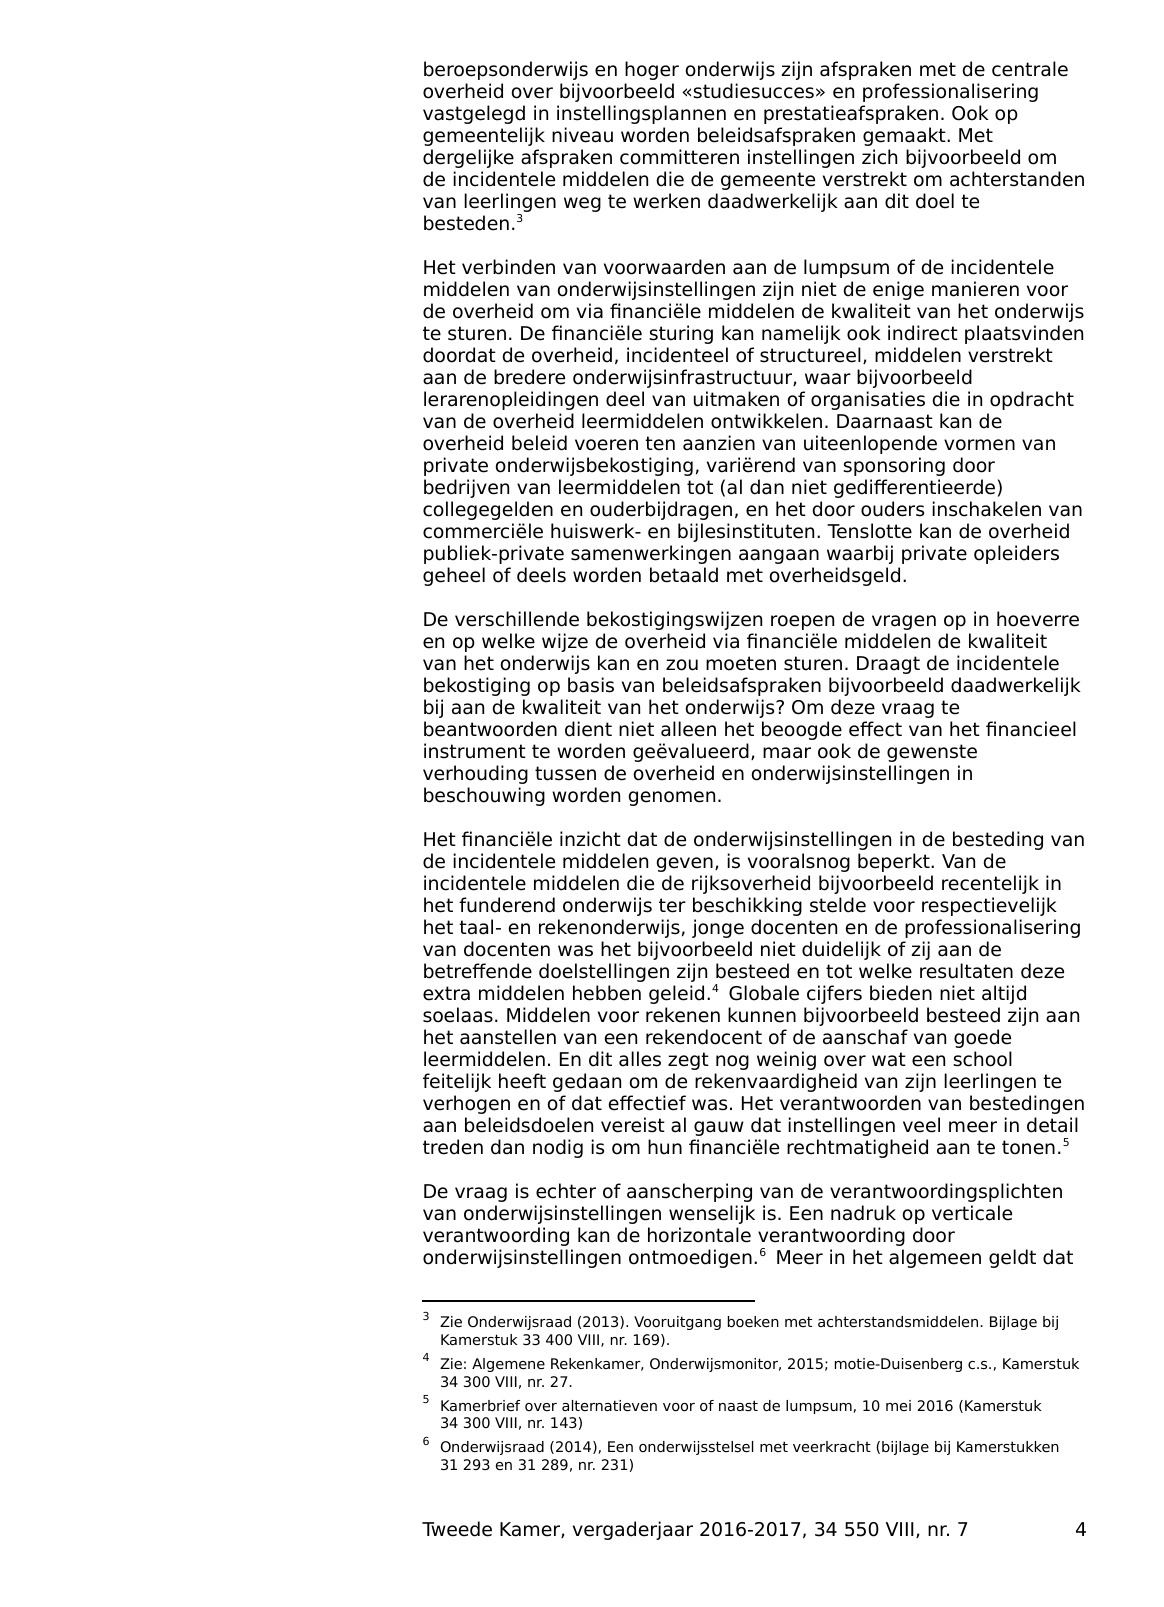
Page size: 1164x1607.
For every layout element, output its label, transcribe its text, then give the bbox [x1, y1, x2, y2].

text De verschillende bekostigingswijzen roepen de vragen op in hoeverre en op welke wijze de overheid via financiële middelen de kwaliteit van het onderwijs kan en zou moeten sturen. Draagt de incidentele bekostiging op basis van beleidsafspraken bijvoorbeeld daadwerkelijk bij aan de kwaliteit van het onderwijs? Om deze vraag te beantwoorden dient niet alleen het beoogde effect van het financieel instrument te worden geëvalueerd, maar ook de gewenste verhouding tussen de overheid en onderwijsinstellingen in beschouwing worden genomen. [422, 609, 1087, 807]
text Zie: Algemene Rekenkamer, Onderwijsmonitor, 2015; motie-Duisenberg c.s., Kamerstuk 34 300 VIII, nr. 27. [422, 1352, 1087, 1391]
text beroepsonderwijs en hoger onderwijs zijn afspraken met de centrale overheid over bijvoorbeeld «studiesucces» en professionalisering vastgelegd in instellingsplannen en prestatieafspraken. Ook op gemeentelijk niveau worden beleidsafspraken gemaakt. Met dergelijke afspraken committeren instellingen zich bijvoorbeeld om de incidentele middelen die de gemeente verstrekt om achterstanden van leerlingen weg te werken daadwerkelijk aan dit doel te besteden. [422, 59, 1087, 235]
text Het verbinden van voorwaarden aan de lumpsum of de incidentele middelen van onderwijsinstellingen zijn niet de enige manieren voor de overheid om via financiële middelen de kwaliteit van het onderwijs te sturen. De financiële sturing kan namelijk ook indirect plaatsvinden doordat de overheid, incidenteel of structureel, middelen verstrekt aan de bredere onderwijsinfrastructuur, waar bijvoorbeeld lerarenopleidingen deel van uitmaken of organisaties die in opdracht van de overheid leermiddelen ontwikkelen. Daarnaast kan de overheid beleid voeren ten aanzien van uiteenlopende vormen van private onderwijsbekostiging, variërend van sponsoring door bedrijven van leermiddelen tot (al dan niet gedifferentieerde) collegegelden en ouderbijdragen, en het door ouders inschakelen van commerciële huiswerk- en bijlesinstituten. Tenslotte kan de overheid publiek-private samenwerkingen aangaan waarbij private opleiders geheel of deels worden betaald met overheidsgeld. [422, 257, 1087, 587]
text Onderwijsraad (2014), Een onderwijsstelsel met veerkracht (bijlage bij Kamerstukken 31 293 en 31 289, nr. 231) [422, 1435, 1087, 1474]
text Kamerbrief over alternatieven voor of naast de lumpsum, 10 mei 2016 (Kamerstuk 34 300 VIII, nr. 143) [422, 1393, 1087, 1432]
text Het financiële inzicht dat de onderwijsinstellingen in de besteding van de incidentele middelen geven, is vooralsnog beperkt. Van de incidentele middelen die de rijksoverheid bijvoorbeeld recentelijk in het funderend onderwijs ter beschikking stelde voor respectievelijk het taal- en rekenonderwijs, jonge docenten en de professionalisering van docenten was het bijvoorbeeld niet duidelijk of zij aan de betreffende doelstellingen zijn besteed en tot welke resultaten deze extra middelen hebben geleid. Globale cijfers bieden niet altijd soelaas. Middelen voor rekenen kunnen bijvoorbeeld besteed zijn aan het aanstellen van een rekendocent of de aanschaf van goede leermiddelen. En dit alles zegt nog weinig over wat een school feitelijk heeft gedaan om de rekenvaardigheid van zijn leerlingen te verhogen en of dat effectief was. Het verantwoorden van bestedingen aan beleidsdoelen vereist al gauw dat instellingen veel meer in detail treden dan nodig is om hun financiële rechtmatigheid aan te tonen. [422, 829, 1087, 1159]
text Zie Onderwijsraad (2013). Vooruitgang boeken met achterstandsmiddelen. Bijlage bij Kamerstuk 33 400 VIII, nr. 169). [422, 1310, 1087, 1349]
text De vraag is echter of aanscherping van de verantwoordingsplichten van onderwijsinstellingen wenselijk is. Een nadruk op verticale verantwoording kan de horizontale verantwoording door onderwijsinstellingen ontmoedigen. Meer in het algemeen geldt dat [422, 1181, 1087, 1269]
